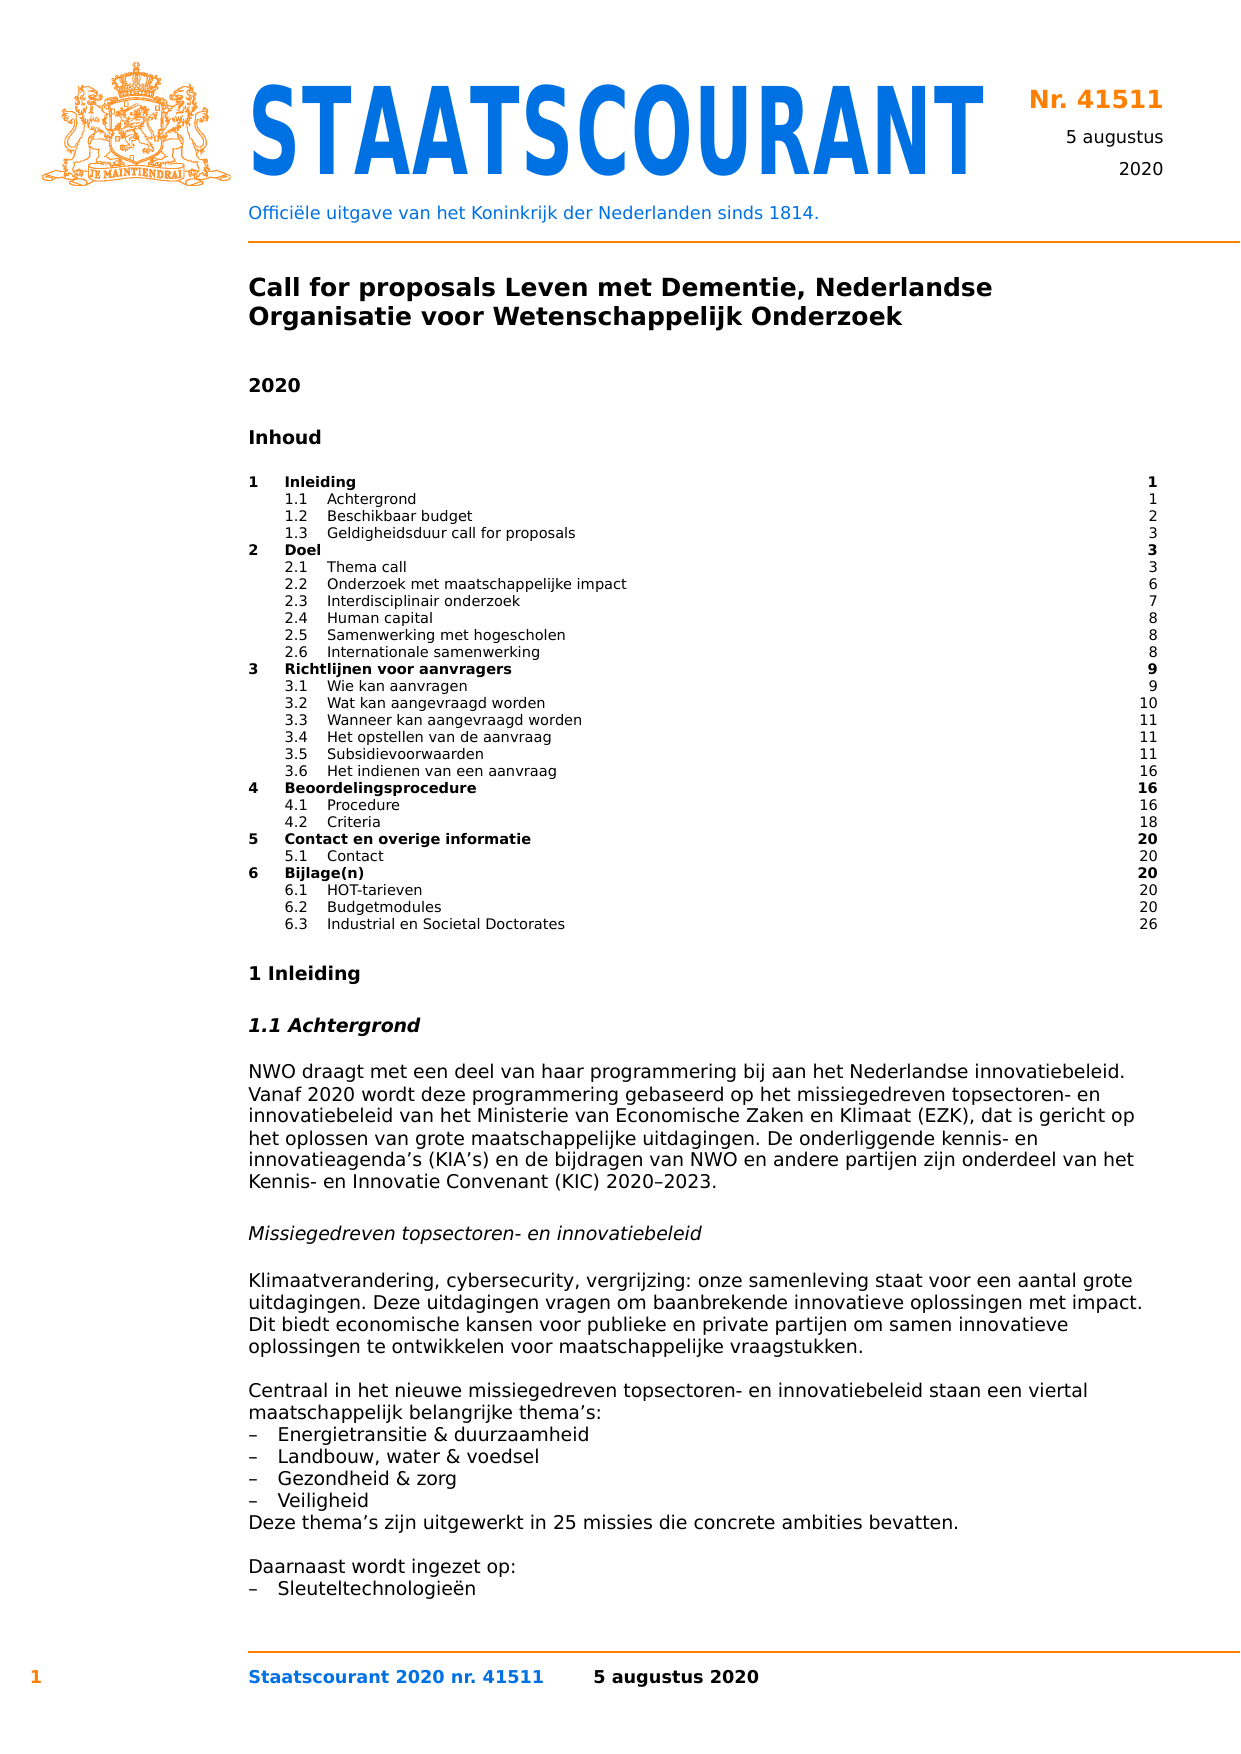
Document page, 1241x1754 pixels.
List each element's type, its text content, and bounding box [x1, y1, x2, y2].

table_cell 8 [1096, 610, 1163, 627]
table_cell 3 [248, 661, 278, 678]
table_cell Industrial en Societal Doctorates [321, 916, 1096, 932]
table_cell 20 [1096, 899, 1163, 916]
table_cell Beoordelingsprocedure [278, 780, 1096, 797]
table_cell [248, 525, 278, 542]
table_cell 3.3 [278, 712, 321, 729]
subtitle 1.1 Achtergrond [248, 1014, 1163, 1036]
table_cell [248, 746, 278, 763]
table_cell Interdisciplinair onderzoek [321, 593, 1096, 610]
table_cell 5.1 [278, 848, 321, 864]
table_cell Wanneer kan aangevraagd worden [321, 712, 1096, 729]
table_cell [248, 814, 278, 831]
table_cell Onderzoek met maatschappelijke impact [321, 576, 1096, 593]
table_cell Contact [321, 848, 1096, 864]
text NWO draagt met een deel van haar programmering bij aan het Nederlandse innovatiebeleid. Vanaf 2020 wordt deze programmering gebaseerd op het missiegedreven topsectoren- en innovatiebeleid van het Ministerie van Economische Zaken en Klimaat (EZK), dat is gericht op het oplossen van grote maatschappelijke uitdagingen. De onderliggende kennis- en innovatieagenda’s (KIA’s) en de bijdragen van NWO en andere partijen zijn onderdeel van het Kennis- en Innovatie Convenant (KIC) 2020–2023. [248, 1061, 1163, 1193]
table_cell 2.6 [278, 644, 321, 661]
table_cell Subsidievoorwaarden [321, 746, 1096, 763]
subtitle Missiegedreven topsectoren- en innovatiebeleid [248, 1223, 1163, 1245]
table_cell 3 [1096, 559, 1163, 576]
table_cell Samenwerking met hogescholen [321, 627, 1096, 644]
table_cell 16 [1096, 797, 1163, 814]
table_header STAATSCOURANT [248, 62, 998, 203]
table_cell 7 [1096, 593, 1163, 610]
table_cell Bijlage(n) [278, 865, 1096, 882]
table_header Nr. 41511 [998, 62, 1240, 121]
table_cell 16 [1096, 763, 1163, 780]
text – Landbouw, water & voedsel [248, 1446, 1163, 1468]
table_cell HOT-tarieven [321, 882, 1096, 898]
table_cell Geldigheidsduur call for proposals [321, 525, 1096, 542]
table_cell 20 [1096, 848, 1163, 864]
table_cell Contact en overige informatie [278, 831, 1096, 848]
table_cell 11 [1096, 729, 1163, 746]
table_cell 10 [1096, 695, 1163, 712]
table_cell 3.1 [278, 678, 321, 695]
table_cell Het indienen van een aanvraag [321, 763, 1096, 780]
table_cell 11 [1096, 746, 1163, 763]
table_cell 1.2 [278, 508, 321, 525]
table_header Inleiding [278, 474, 1096, 491]
table_cell [248, 763, 278, 780]
table_cell 2.4 [278, 610, 321, 627]
table_cell Thema call [321, 559, 1096, 576]
table_cell 6 [1096, 576, 1163, 593]
table_cell 26 [1096, 916, 1163, 932]
table_cell 2.2 [278, 576, 321, 593]
table_cell Internationale samenwerking [321, 644, 1096, 661]
table_cell [248, 491, 278, 508]
table_cell 20 [1096, 882, 1163, 898]
table_cell Achtergrond [321, 491, 1096, 508]
table_cell [248, 627, 278, 644]
table_cell Doel [278, 542, 1096, 559]
table_cell [248, 916, 278, 932]
table_cell 2020 [998, 153, 1240, 203]
subtitle 1 Inleiding [248, 962, 1163, 984]
table_cell Budgetmodules [321, 899, 1096, 916]
table_cell 20 [1096, 831, 1163, 848]
table_cell 2 [1096, 508, 1163, 525]
text – Veiligheid [248, 1490, 1163, 1512]
table_cell 4 [248, 780, 278, 797]
table_cell 3 [1096, 542, 1163, 559]
table_cell [248, 508, 278, 525]
table_cell [248, 797, 278, 814]
table_cell 8 [1096, 644, 1163, 661]
table_cell 2.1 [278, 559, 321, 576]
table_cell 3.2 [278, 695, 321, 712]
table_cell 6.1 [278, 882, 321, 898]
text Klimaatverandering, cybersecurity, vergrijzing: onze samenleving staat voor een aantal grote uitdagingen. Deze uitdagingen vragen om baanbrekende innovatieve oplossingen met impact. Dit biedt economische kansen voor publieke en private partijen om samen innovatieve oplossingen te ontwikkelen voor maatschappelijke vraagstukken. [248, 1270, 1163, 1358]
table_header [25, 62, 248, 241]
table_cell [248, 695, 278, 712]
table_cell 20 [1096, 865, 1163, 882]
table_cell Wat kan aangevraagd worden [321, 695, 1096, 712]
table_cell 18 [1096, 814, 1163, 831]
table_cell 3.6 [278, 763, 321, 780]
table_cell [248, 576, 278, 593]
table_cell [248, 559, 278, 576]
table_cell 2.3 [278, 593, 321, 610]
table_cell [248, 882, 278, 898]
table_cell [248, 712, 278, 729]
text – Gezondheid & zorg [248, 1468, 1163, 1490]
table_cell Richtlijnen voor aanvragers [278, 661, 1096, 678]
text Daarnaast wordt ingezet op: [248, 1556, 1163, 1578]
table_cell 3.5 [278, 746, 321, 763]
table_cell 4.2 [278, 814, 321, 831]
table_cell [248, 593, 278, 610]
table_cell 1 [1096, 491, 1163, 508]
table_header 1 [248, 474, 278, 491]
text Deze thema’s zijn uitgewerkt in 25 missies die concrete ambities bevatten. [248, 1512, 1163, 1534]
table_cell 2.5 [278, 627, 321, 644]
table_cell 5 [248, 831, 278, 848]
table_cell 9 [1096, 661, 1163, 678]
table_cell Officiële uitgave van het Koninkrijk der Nederlanden sinds 1814. [248, 203, 1240, 241]
table_header 1 [1096, 474, 1163, 491]
table_cell Criteria [321, 814, 1096, 831]
subtitle Inhoud [248, 427, 1163, 449]
picture [41, 62, 231, 186]
table_cell 3.4 [278, 729, 321, 746]
table_cell [248, 644, 278, 661]
table_cell Beschikbaar budget [321, 508, 1096, 525]
table_cell 9 [1096, 678, 1163, 695]
table_cell 6 [248, 865, 278, 882]
table_cell Procedure [321, 797, 1096, 814]
subtitle Call for proposals Leven met Dementie, Nederlandse Organisatie voor Wetenschappelijk Onderzoek [248, 273, 1163, 331]
table_cell 16 [1096, 780, 1163, 797]
table_cell [248, 678, 278, 695]
table_cell 6.3 [278, 916, 321, 932]
table_cell 3 [1096, 525, 1163, 542]
table_cell 1.1 [278, 491, 321, 508]
table_cell [248, 729, 278, 746]
text Centraal in het nieuwe missiegedreven topsectoren- en innovatiebeleid staan een viertal maatschappelijk belangrijke thema’s: [248, 1380, 1163, 1424]
table_cell Het opstellen van de aanvraag [321, 729, 1096, 746]
table_cell [248, 848, 278, 864]
table_cell [248, 899, 278, 916]
text – Sleuteltechnologieën [248, 1578, 1163, 1600]
table_cell 2 [248, 542, 278, 559]
table_cell 11 [1096, 712, 1163, 729]
table_cell 4.1 [278, 797, 321, 814]
table_cell Human capital [321, 610, 1096, 627]
table_cell 5 augustus [998, 121, 1240, 153]
table_cell 1.3 [278, 525, 321, 542]
table_cell 8 [1096, 627, 1163, 644]
text – Energietransitie & duurzaamheid [248, 1424, 1163, 1446]
table_cell [248, 610, 278, 627]
table_cell Wie kan aanvragen [321, 678, 1096, 695]
table_cell 6.2 [278, 899, 321, 916]
text 2020 [248, 375, 1163, 397]
